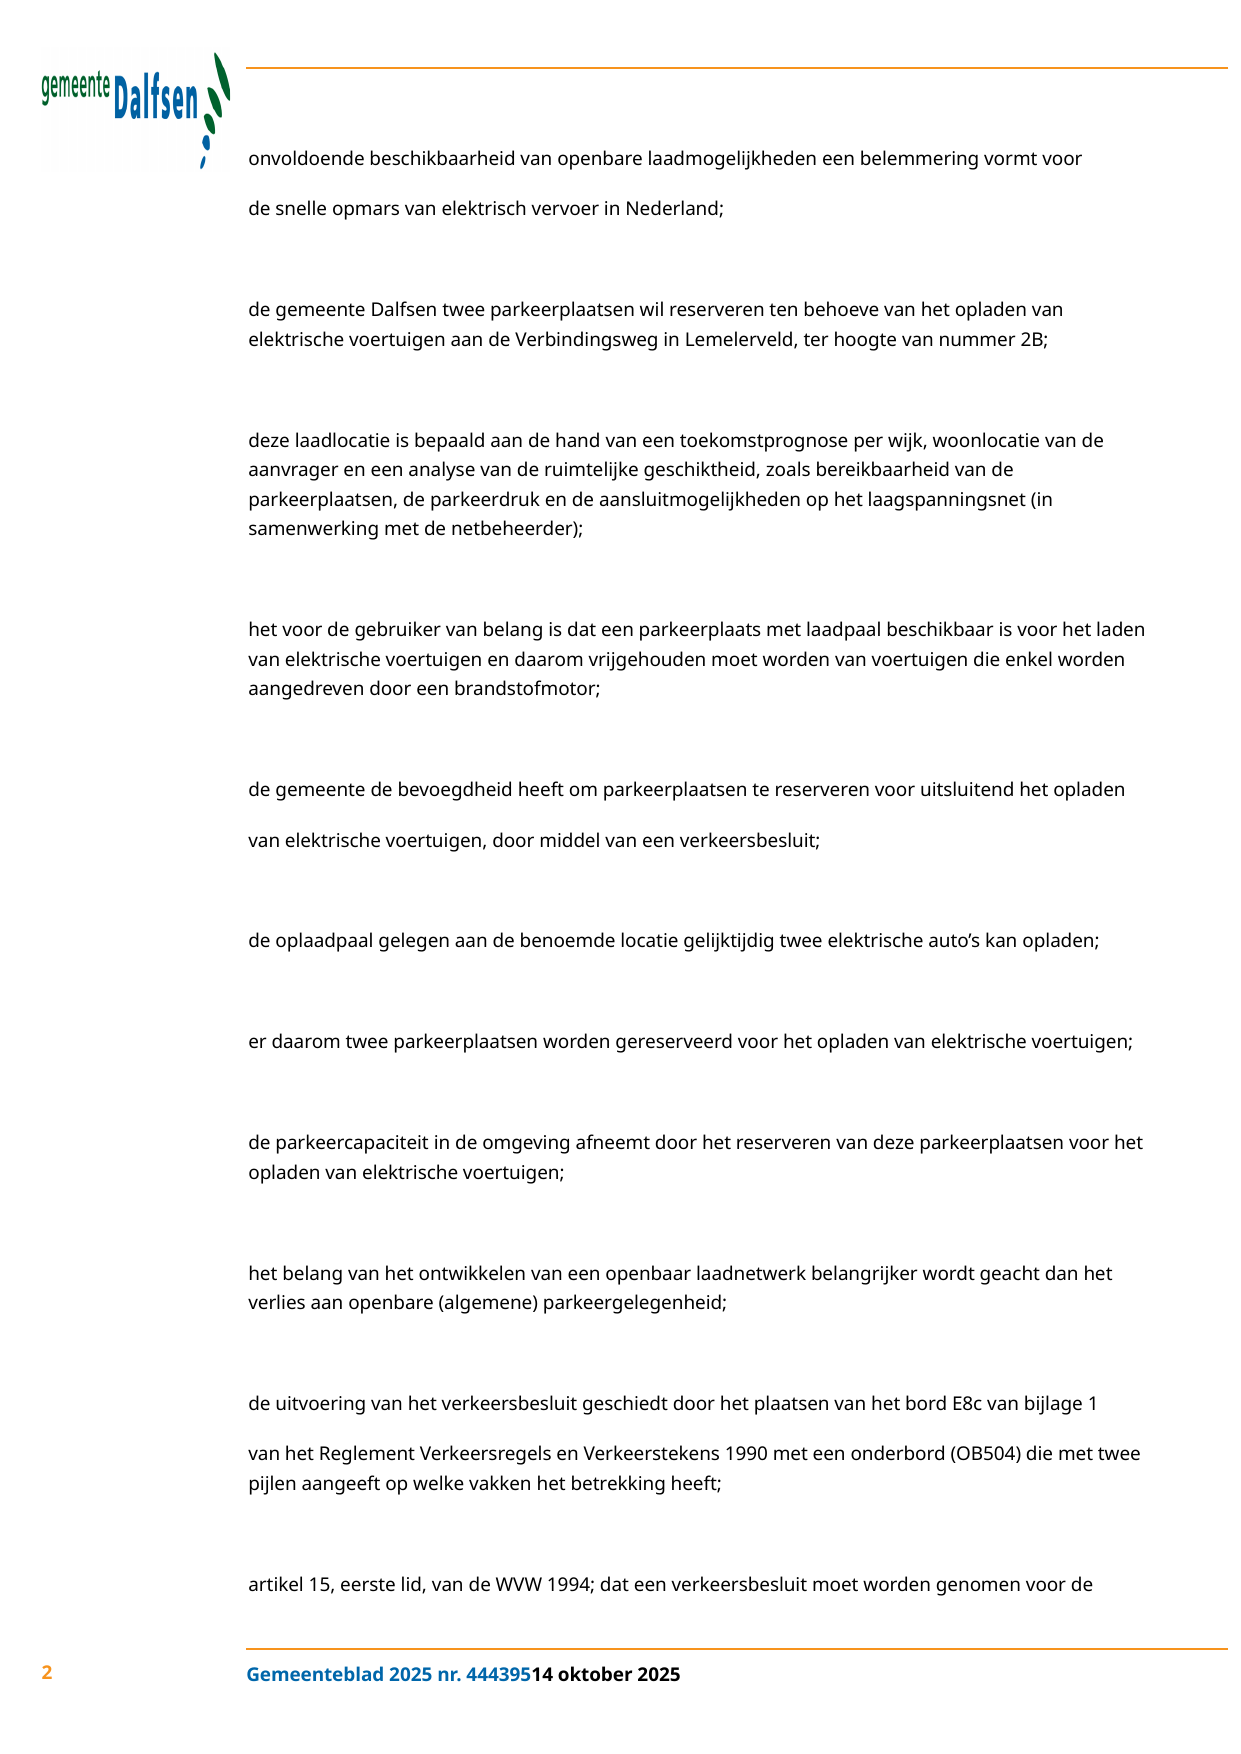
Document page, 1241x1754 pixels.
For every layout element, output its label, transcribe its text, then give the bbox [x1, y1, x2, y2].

text de gemeente Dalfsen twee parkeerplaatsen wil reserveren ten behoeve van het opladen van elektrische voertuigen aan de Verbindingsweg in Lemelerveld, ter hoogte van nummer 2B; [248, 296, 1152, 352]
text de oplaadpaal gelegen aan de benoemde locatie gelijktijdig twee elektrische auto’s kan opladen; [248, 928, 1152, 953]
text artikel 15, eerste lid, van de WVW 1994; dat een verkeersbesluit moet worden genomen voor de [248, 1571, 1152, 1597]
text de snelle opmars van elektrisch vervoer in Nederland; [248, 196, 1152, 221]
text de parkeercapaciteit in de omgeving afneemt door het reserveren van deze parkeerplaatsen voor het opladen van elektrische voertuigen; [248, 1129, 1152, 1185]
text van elektrische voertuigen, door middel van een verkeersbesluit; [248, 827, 1152, 853]
text van het Reglement Verkeersregels en Verkeerstekens 1990 met een onderbord (OB504) die met twee pijlen aangeeft op welke vakken het betrekking heeft; [248, 1441, 1152, 1496]
text er daarom twee parkeerplaatsen worden gereserveerd voor het opladen van elektrische voertuigen; [248, 1028, 1152, 1054]
text het belang van het ontwikkelen van een openbaar laadnetwerk belangrijker wordt geacht dan het verlies aan openbare (algemene) parkeergelegenheid; [248, 1260, 1152, 1315]
text het voor de gebruiker van belang is dat een parkeerplaats met laadpaal beschikbaar is voor het laden van elektrische voertuigen en daarom vrijgehouden moet worden van voertuigen die enkel worden aangedreven door een brandstofmotor; [248, 616, 1152, 701]
text onvoldoende beschikbaarheid van openbare laadmogelijkheden een belemmering vormt voor [248, 145, 1152, 171]
text de uitvoering van het verkeersbesluit geschiedt door het plaatsen van het bord E8c van bijlage 1 [248, 1390, 1152, 1416]
text deze laadlocatie is bepaald aan de hand van een toekomstprognose per wijk, woonlocatie van de aanvrager en een analyse van de ruimtelijke geschiktheid, zoals bereikbaarheid van de parkeerplaatsen, de parkeerdruk en de aansluitmogelijkheden op het laagspanningsnet (in samenwerking met de netbeheerder); [248, 427, 1152, 541]
text de gemeente de bevoegdheid heeft om parkeerplaatsen te reserveren voor uitsluitend het opladen [248, 776, 1152, 802]
picture [41, 47, 231, 172]
